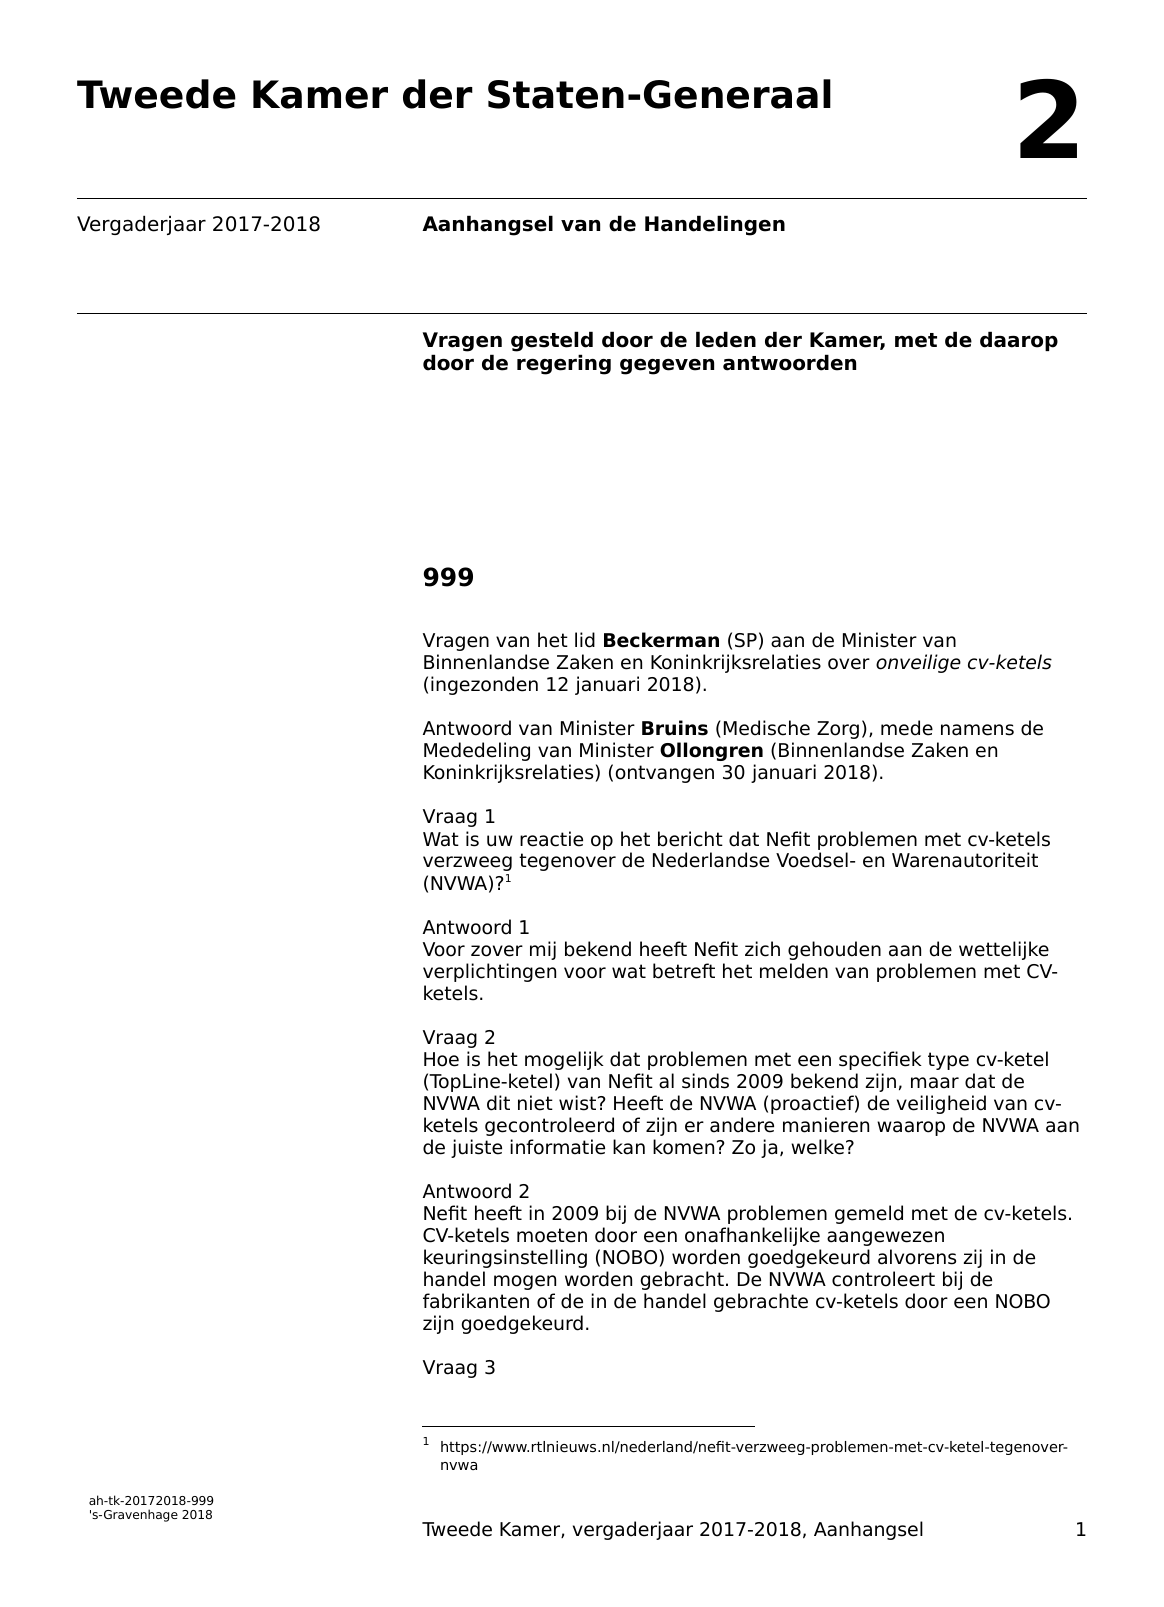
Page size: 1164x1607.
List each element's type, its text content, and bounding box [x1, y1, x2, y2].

table_cell Vergaderjaar 2017-2018 [77, 199, 422, 313]
text Vraag 3 [422, 1357, 1087, 1379]
table_header Tweede Kamer der Staten-Generaal [77, 59, 886, 198]
text 's-Gravenhage 2018 [88, 1508, 323, 1522]
text Voor zover mij bekend heeft Nefit zich gehouden aan de wettelijke verplichtingen voor wat betreft het melden van problemen met CV-ketels. [422, 938, 1087, 1004]
text Vragen van het lid Beckerman (SP) aan de Minister van Binnenlandse Zaken en Koninkrijksrelaties over onveilige cv-ketels (ingezonden 12 januari 2018). [422, 630, 1087, 696]
table_cell [77, 314, 422, 375]
text Antwoord van Minister Bruins (Medische Zorg), mede namens de Mededeling van Minister Ollongren (Binnenlandse Zaken en Koninkrijksrelaties) (ontvangen 30 januari 2018). [422, 718, 1087, 784]
text Antwoord 1 [422, 917, 1087, 938]
text 999 [422, 563, 1087, 592]
text Nefit heeft in 2009 bij de NVWA problemen gemeld met de cv-ketels. [422, 1203, 1087, 1225]
text Vraag 1 [422, 806, 1087, 828]
table_cell Aanhangsel van de Handelingen [422, 199, 1087, 313]
text Antwoord 2 [422, 1181, 1087, 1203]
table_cell Vragen gesteld door de leden der Kamer, met de daarop door de regering gegeven antwoorden [422, 314, 1087, 375]
text Wat is uw reactie op het bericht dat Nefit problemen met cv-ketels verzweeg tegenover de Nederlandse Voedsel- en Warenautoriteit (NVWA)? [422, 828, 1087, 894]
table_header 2 [886, 59, 1087, 198]
text Vraag 2 [422, 1027, 1087, 1049]
text Hoe is het mogelijk dat problemen met een specifiek type cv-ketel (TopLine-ketel) van Nefit al sinds 2009 bekend zijn, maar dat de NVWA dit niet wist? Heeft de NVWA (proactief) de veiligheid van cv-ketels gecontroleerd of zijn er andere manieren waarop de NVWA aan de juiste informatie kan komen? Zo ja, welke? [422, 1049, 1087, 1158]
text https://www.rtlnieuws.nl/nederland/nefit-verzweeg-problemen-met-cv-ketel-tegenover-nvwa [422, 1435, 1087, 1474]
text CV-ketels moeten door een onafhankelijke aangewezen keuringsinstelling (NOBO) worden goedgekeurd alvorens zij in de handel mogen worden gebracht. De NVWA controleert bij de fabrikanten of de in de handel gebrachte cv-ketels door een NOBO zijn goedgekeurd. [422, 1225, 1087, 1334]
text ah-tk-20172018-999 [88, 1494, 323, 1508]
